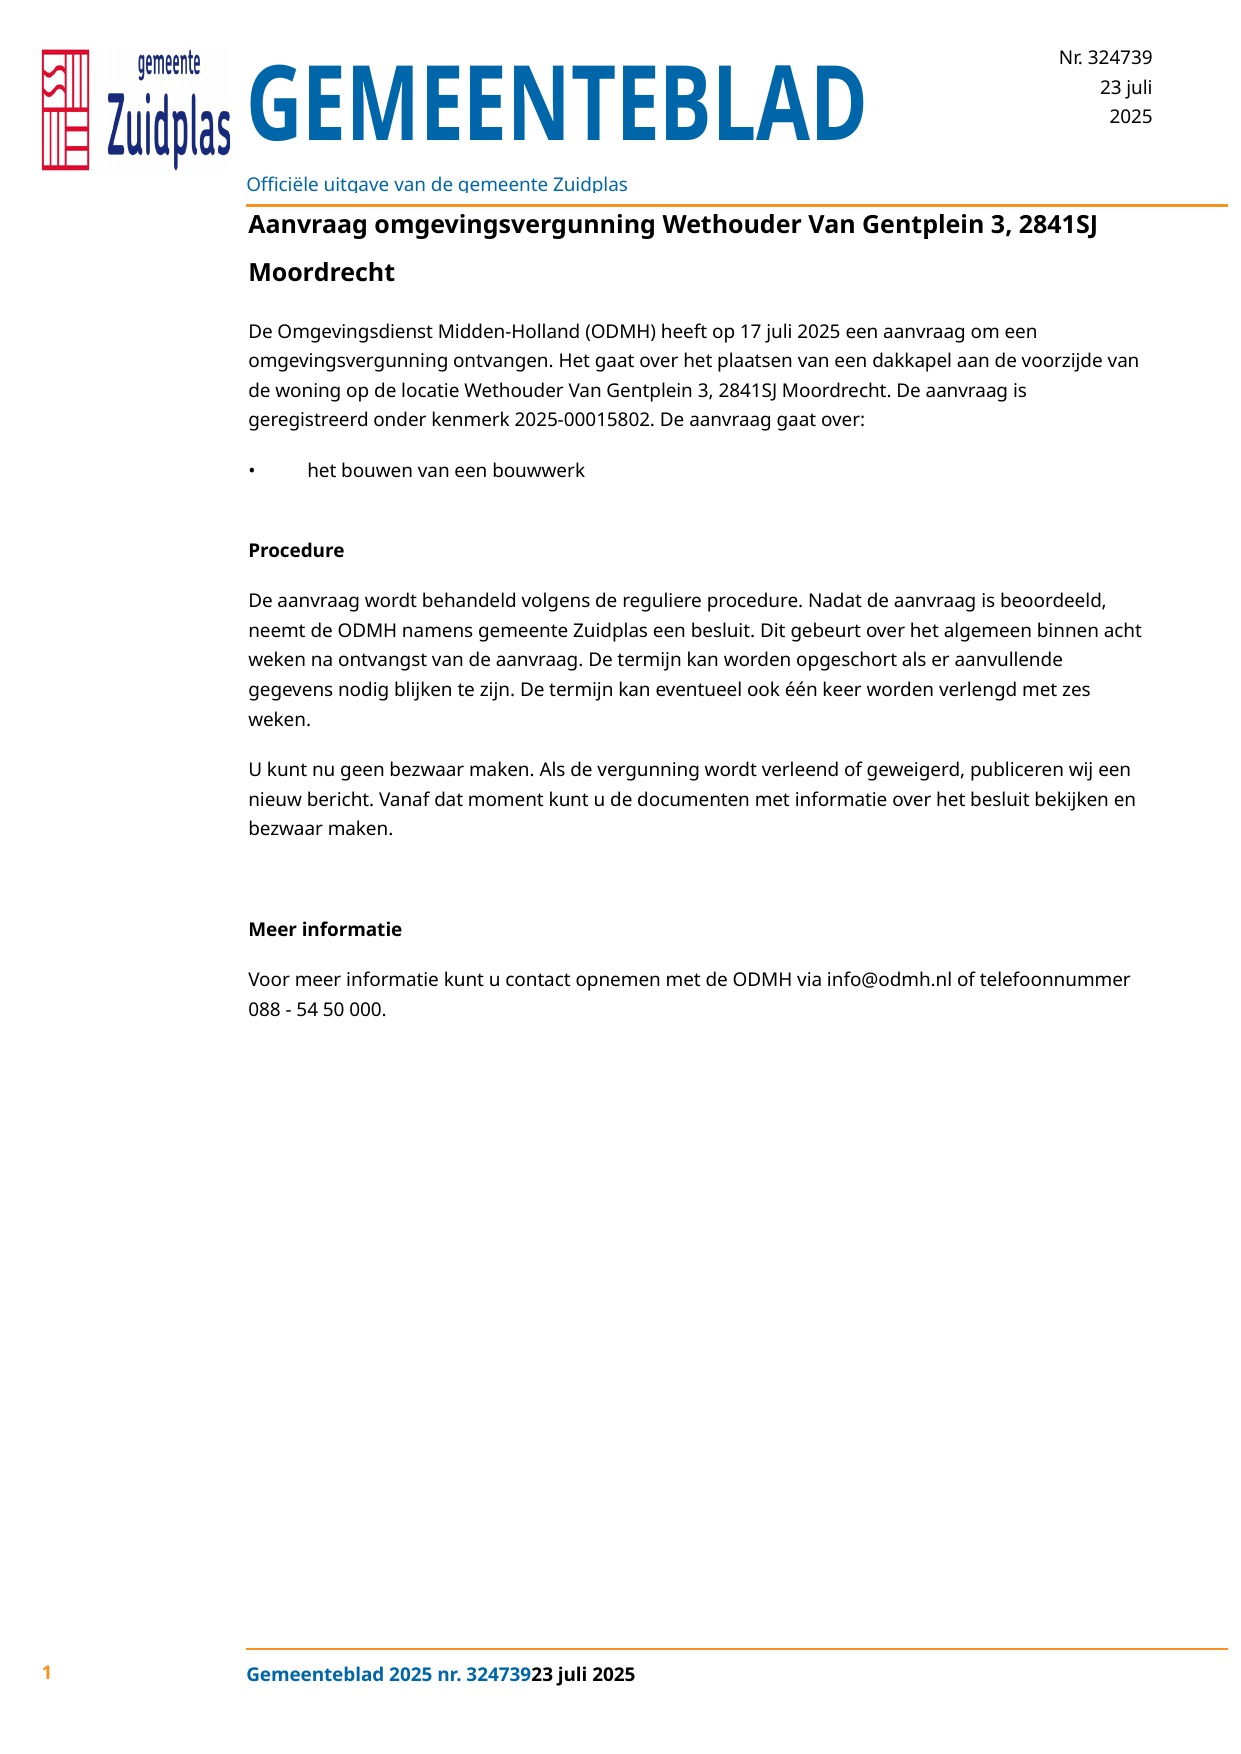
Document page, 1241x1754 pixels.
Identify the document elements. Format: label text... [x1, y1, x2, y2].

picture [41, 47, 231, 172]
text U kunt nu geen bezwaar maken. Als de vergunning wordt verleend of geweigerd, publiceren wij een nieuw bericht. Vanaf dat moment kunt u de documenten met informatie over het besluit bekijken en bezwaar maken. [248, 756, 1152, 841]
text Aanvraag omgevingsvergunning Wethouder Van Gentplein 3, 2841SJ Moordrecht [248, 207, 1152, 288]
text Voor meer informatie kunt u contact opnemen met de ODMH via info@odmh.nl of telefoonnummer 088 - 54 50 000. [248, 967, 1152, 1022]
text Procedure [248, 537, 1152, 563]
text De aanvraag wordt behandeld volgens de reguliere procedure. Nadat de aanvraag is beoordeeld, neemt de ODMH namens gemeente Zuidplas een besluit. Dit gebeurt over het algemeen binnen acht weken na ontvangst van de aanvraag. De termijn kan worden opgeschort als er aanvullende gegevens nodig blijken te zijn. De termijn kan eventueel ook één keer worden verlengd met zes weken. [248, 587, 1152, 732]
text De Omgevingsdienst Midden-Holland (ODMH) heeft op 17 juli 2025 een aanvraag om een omgevingsvergunning ontvangen. Het gaat over het plaatsen van een dakkapel aan de voorzijde van de woning op de locatie Wethouder Van Gentplein 3, 2841SJ Moordrecht. De aanvraag is geregistreerd onder kenmerk 2025-00015802. De aanvraag gaat over: [248, 318, 1152, 432]
text Meer informatie [248, 916, 1152, 942]
list het bouwen van een bouwwerk [248, 457, 1152, 483]
